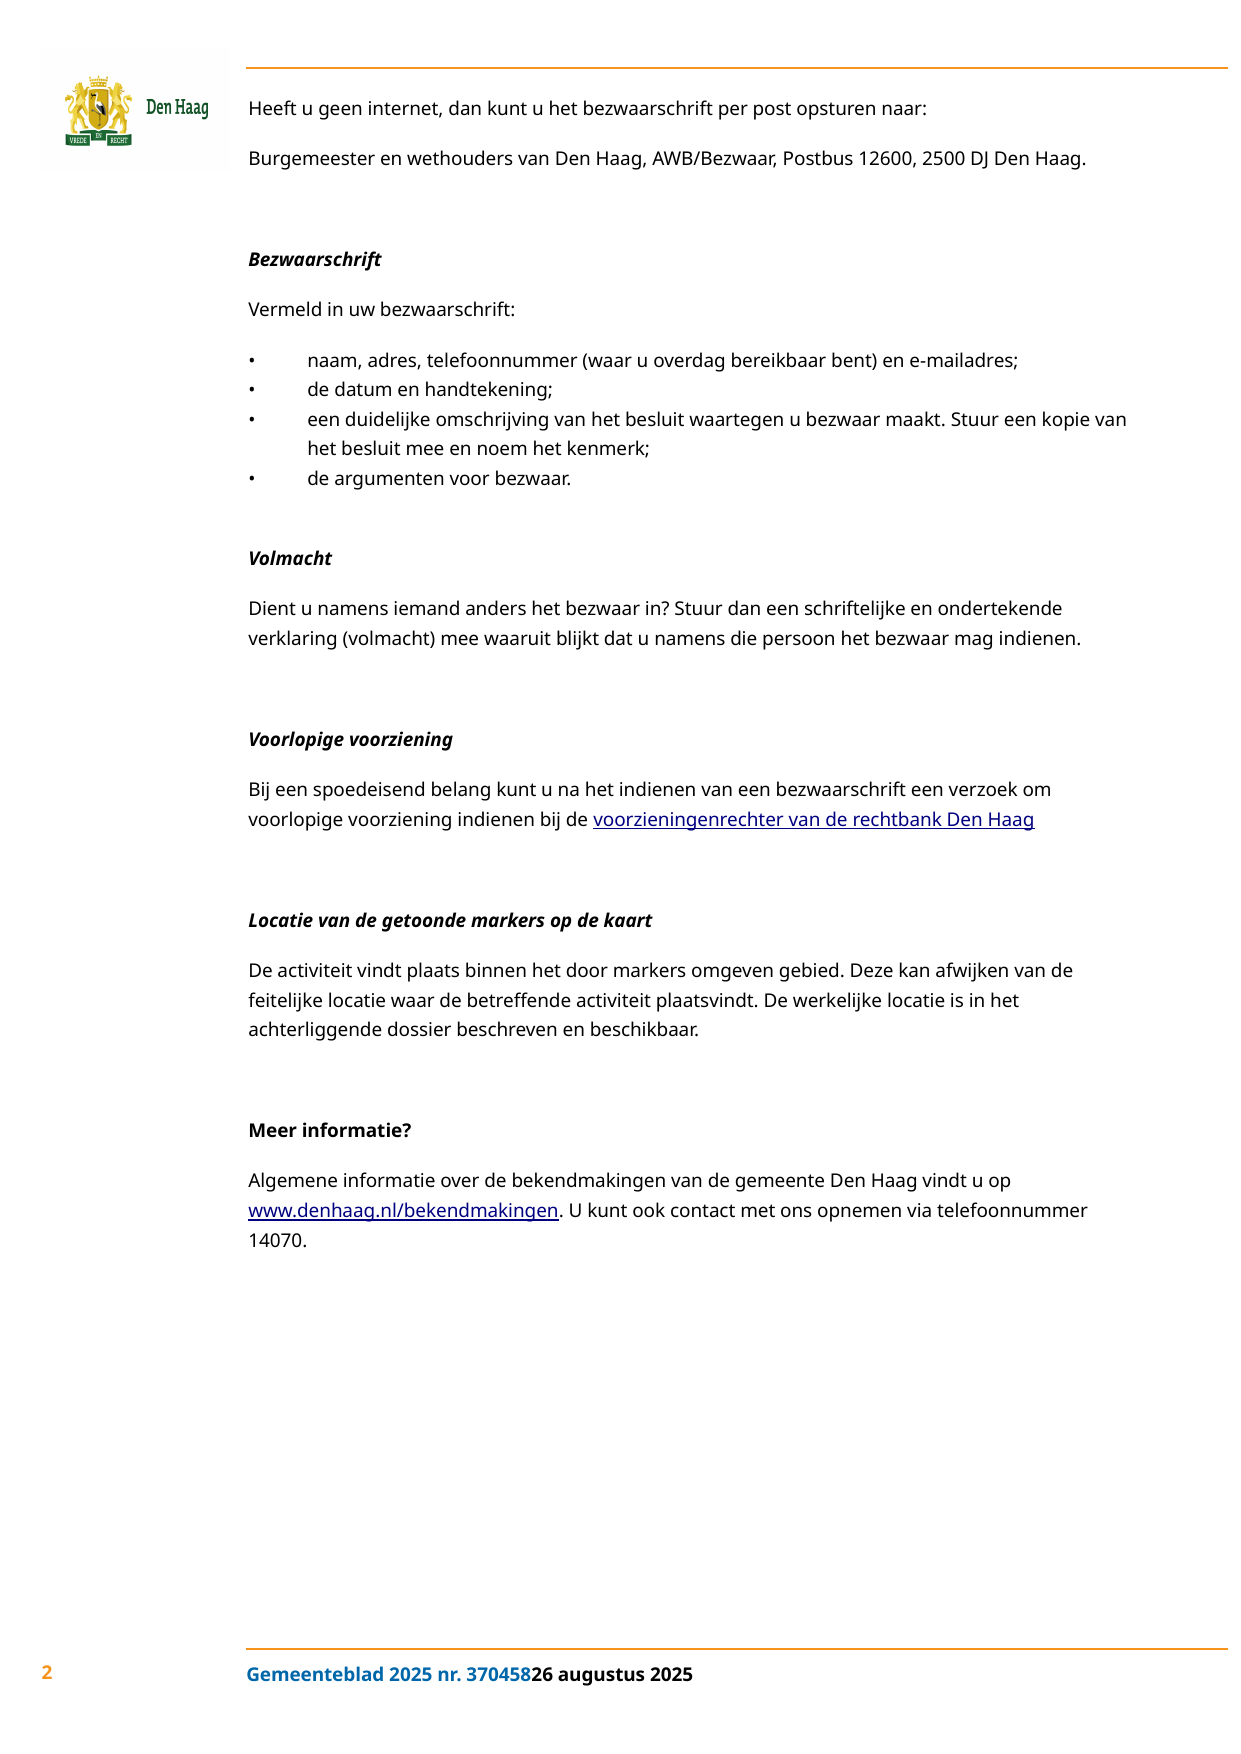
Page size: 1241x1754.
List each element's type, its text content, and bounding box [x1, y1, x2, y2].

list de argumenten voor bezwaar. [248, 465, 1152, 491]
text Heeft u geen internet, dan kunt u het bezwaarschrift per post opsturen naar: [248, 95, 1152, 121]
text Bezwaarschrift [248, 246, 1152, 272]
text Bij een spoedeisend belang kunt u na het indienen van een bezwaarschrift een verzoek om voorlopige voorziening indienen bij de voorzieningenrechter van de rechtbank Den Haag [248, 776, 1152, 832]
text Algemene informatie over de bekendmakingen van de gemeente Den Haag vindt u op www.denhaag.nl/bekendmakingen. U kunt ook contact met ons opnemen via telefoonnummer 14070. [248, 1168, 1152, 1253]
text Vermeld in uw bezwaarschrift: [248, 296, 1152, 322]
text Meer informatie? [248, 1117, 1152, 1143]
list de datum en handtekening; [248, 376, 1152, 402]
text Locatie van de getoonde markers op de kaart [248, 907, 1152, 933]
text Volmacht [248, 545, 1152, 571]
text Burgemeester en wethouders van Den Haag, AWB/Bezwaar, Postbus 12600, 2500 DJ Den Haag. [248, 145, 1152, 171]
text De activiteit vindt plaats binnen het door markers omgeven gebied. Deze kan afwijken van de feitelijke locatie waar de betreffende activiteit plaatsvindt. De werkelijke locatie is in het achterliggende dossier beschreven en beschikbaar. [248, 957, 1152, 1042]
text Dient u namens iemand anders het bezwaar in? Stuur dan een schriftelijke en ondertekende verklaring (volmacht) mee waaruit blijkt dat u namens die persoon het bezwaar mag indienen. [248, 596, 1152, 651]
picture [41, 47, 231, 172]
list naam, adres, telefoonnummer (waar u overdag bereikbaar bent) en e-mailadres; [248, 347, 1152, 373]
list een duidelijke omschrijving van het besluit waartegen u bezwaar maakt. Stuur een kopie van het besluit mee en noem het kenmerk; [248, 406, 1152, 461]
text Voorlopige voorziening [248, 726, 1152, 752]
